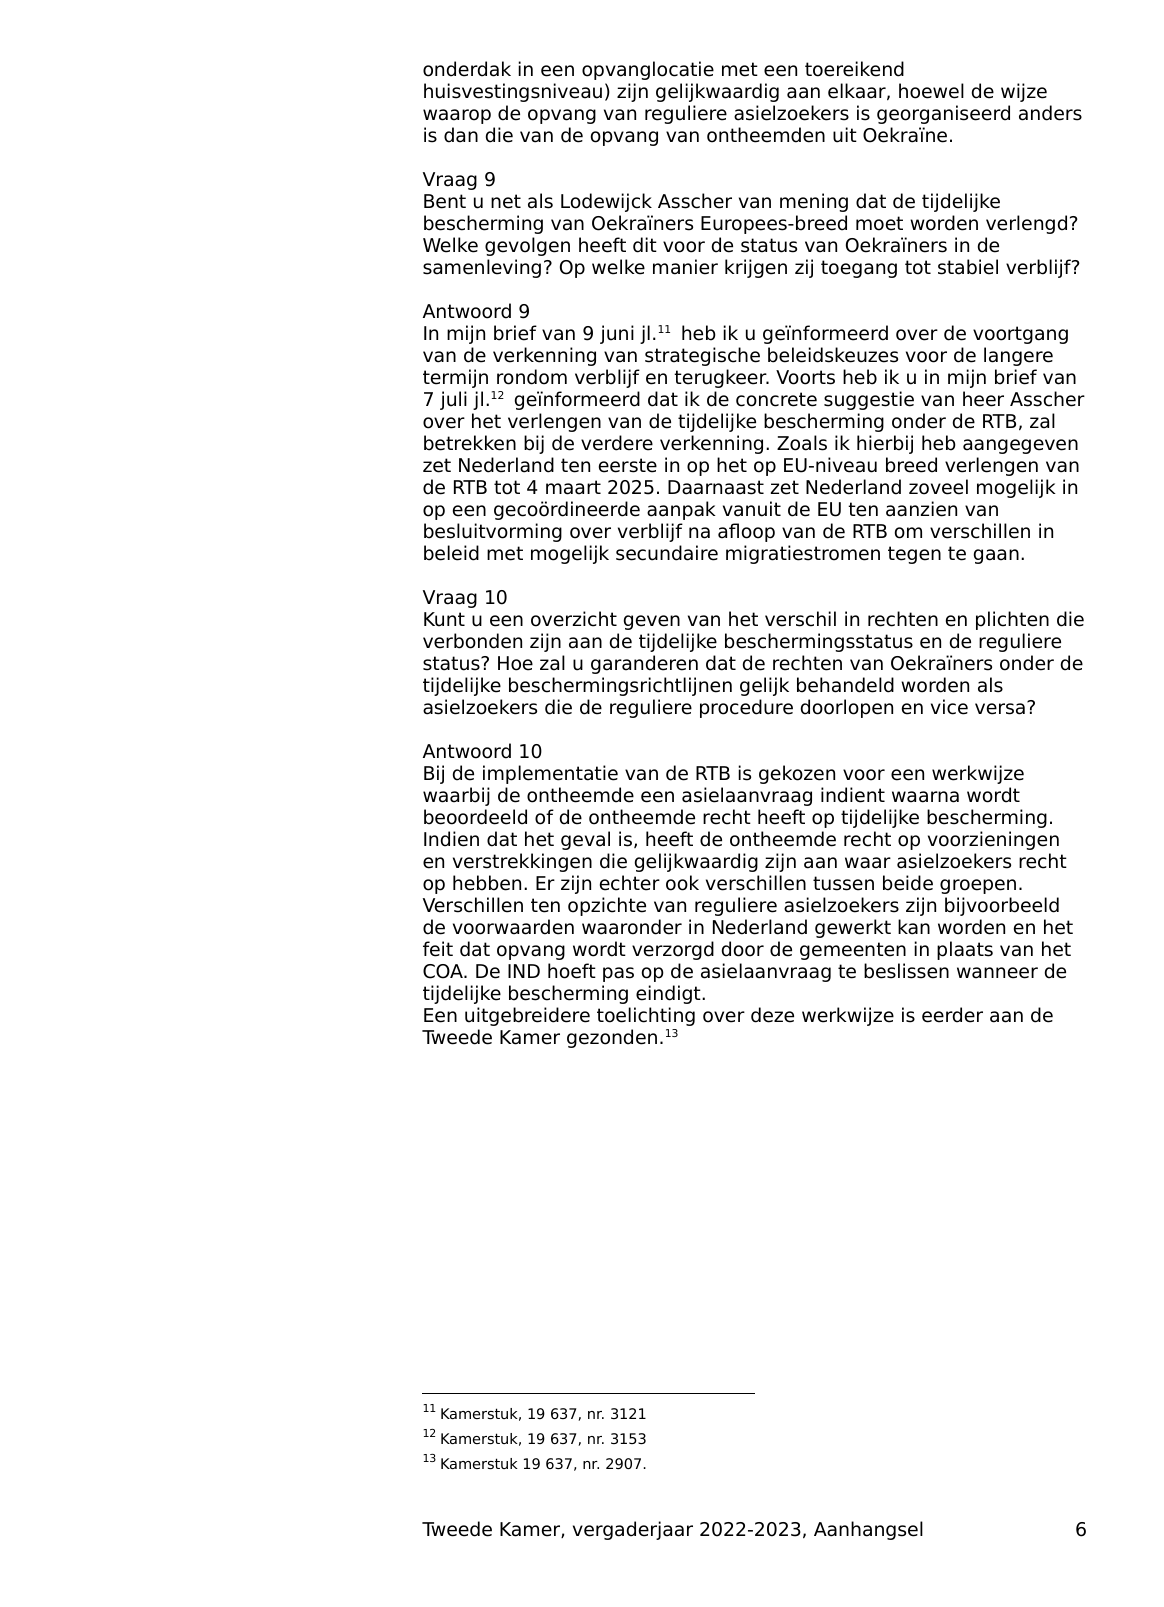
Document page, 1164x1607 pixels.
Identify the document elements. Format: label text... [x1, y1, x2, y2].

text Antwoord 10 [422, 741, 1087, 763]
text Antwoord 9 [422, 301, 1087, 323]
text Vraag 10 [422, 587, 1087, 609]
text Kamerstuk 19 637, nr. 2907. [422, 1452, 1087, 1474]
text In mijn brief van 9 juni jl. heb ik u geïnformeerd over de voortgang van de verkenning van strategische beleidskeuzes voor de langere termijn rondom verblijf en terugkeer. Voorts heb ik u in mijn brief van 7 juli jl. geïnformeerd dat ik de concrete suggestie van heer Asscher over het verlengen van de tijdelijke bescherming onder de RTB, zal betrekken bij de verdere verkenning. Zoals ik hierbij heb aangegeven zet Nederland ten eerste in op het op EU-niveau breed verlengen van de RTB tot 4 maart 2025. Daarnaast zet Nederland zoveel mogelijk in op een gecoördineerde aanpak vanuit de EU ten aanzien van besluitvorming over verblijf na afloop van de RTB om verschillen in beleid met mogelijk secundaire migratiestromen tegen te gaan. [422, 323, 1087, 565]
text onderdak in een opvanglocatie met een toereikend huisvestingsniveau) zijn gelijkwaardig aan elkaar, hoewel de wijze waarop de opvang van reguliere asielzoekers is georganiseerd anders is dan die van de opvang van ontheemden uit Oekraïne. [422, 59, 1087, 147]
text Kamerstuk, 19 637, nr. 3153 [422, 1427, 1087, 1449]
text Kamerstuk, 19 637, nr. 3121 [422, 1402, 1087, 1424]
text Een uitgebreidere toelichting over deze werkwijze is eerder aan de Tweede Kamer gezonden. [422, 1005, 1087, 1049]
text Bij de implementatie van de RTB is gekozen voor een werkwijze waarbij de ontheemde een asielaanvraag indient waarna wordt beoordeeld of de ontheemde recht heeft op tijdelijke bescherming. Indien dat het geval is, heeft de ontheemde recht op voorzieningen en verstrekkingen die gelijkwaardig zijn aan waar asielzoekers recht op hebben. Er zijn echter ook verschillen tussen beide groepen. Verschillen ten opzichte van reguliere asielzoekers zijn bijvoorbeeld de voorwaarden waaronder in Nederland gewerkt kan worden en het feit dat opvang wordt verzorgd door de gemeenten in plaats van het COA. De IND hoeft pas op de asielaanvraag te beslissen wanneer de tijdelijke bescherming eindigt. [422, 763, 1087, 1005]
text Bent u net als Lodewijck Asscher van mening dat de tijdelijke bescherming van Oekraïners Europees-breed moet worden verlengd? Welke gevolgen heeft dit voor de status van Oekraïners in de samenleving? Op welke manier krijgen zij toegang tot stabiel verblijf? [422, 191, 1087, 279]
text Vraag 9 [422, 169, 1087, 191]
text Kunt u een overzicht geven van het verschil in rechten en plichten die verbonden zijn aan de tijdelijke beschermingsstatus en de reguliere status? Hoe zal u garanderen dat de rechten van Oekraïners onder de tijdelijke beschermingsrichtlijnen gelijk behandeld worden als asielzoekers die de reguliere procedure doorlopen en vice versa? [422, 609, 1087, 719]
